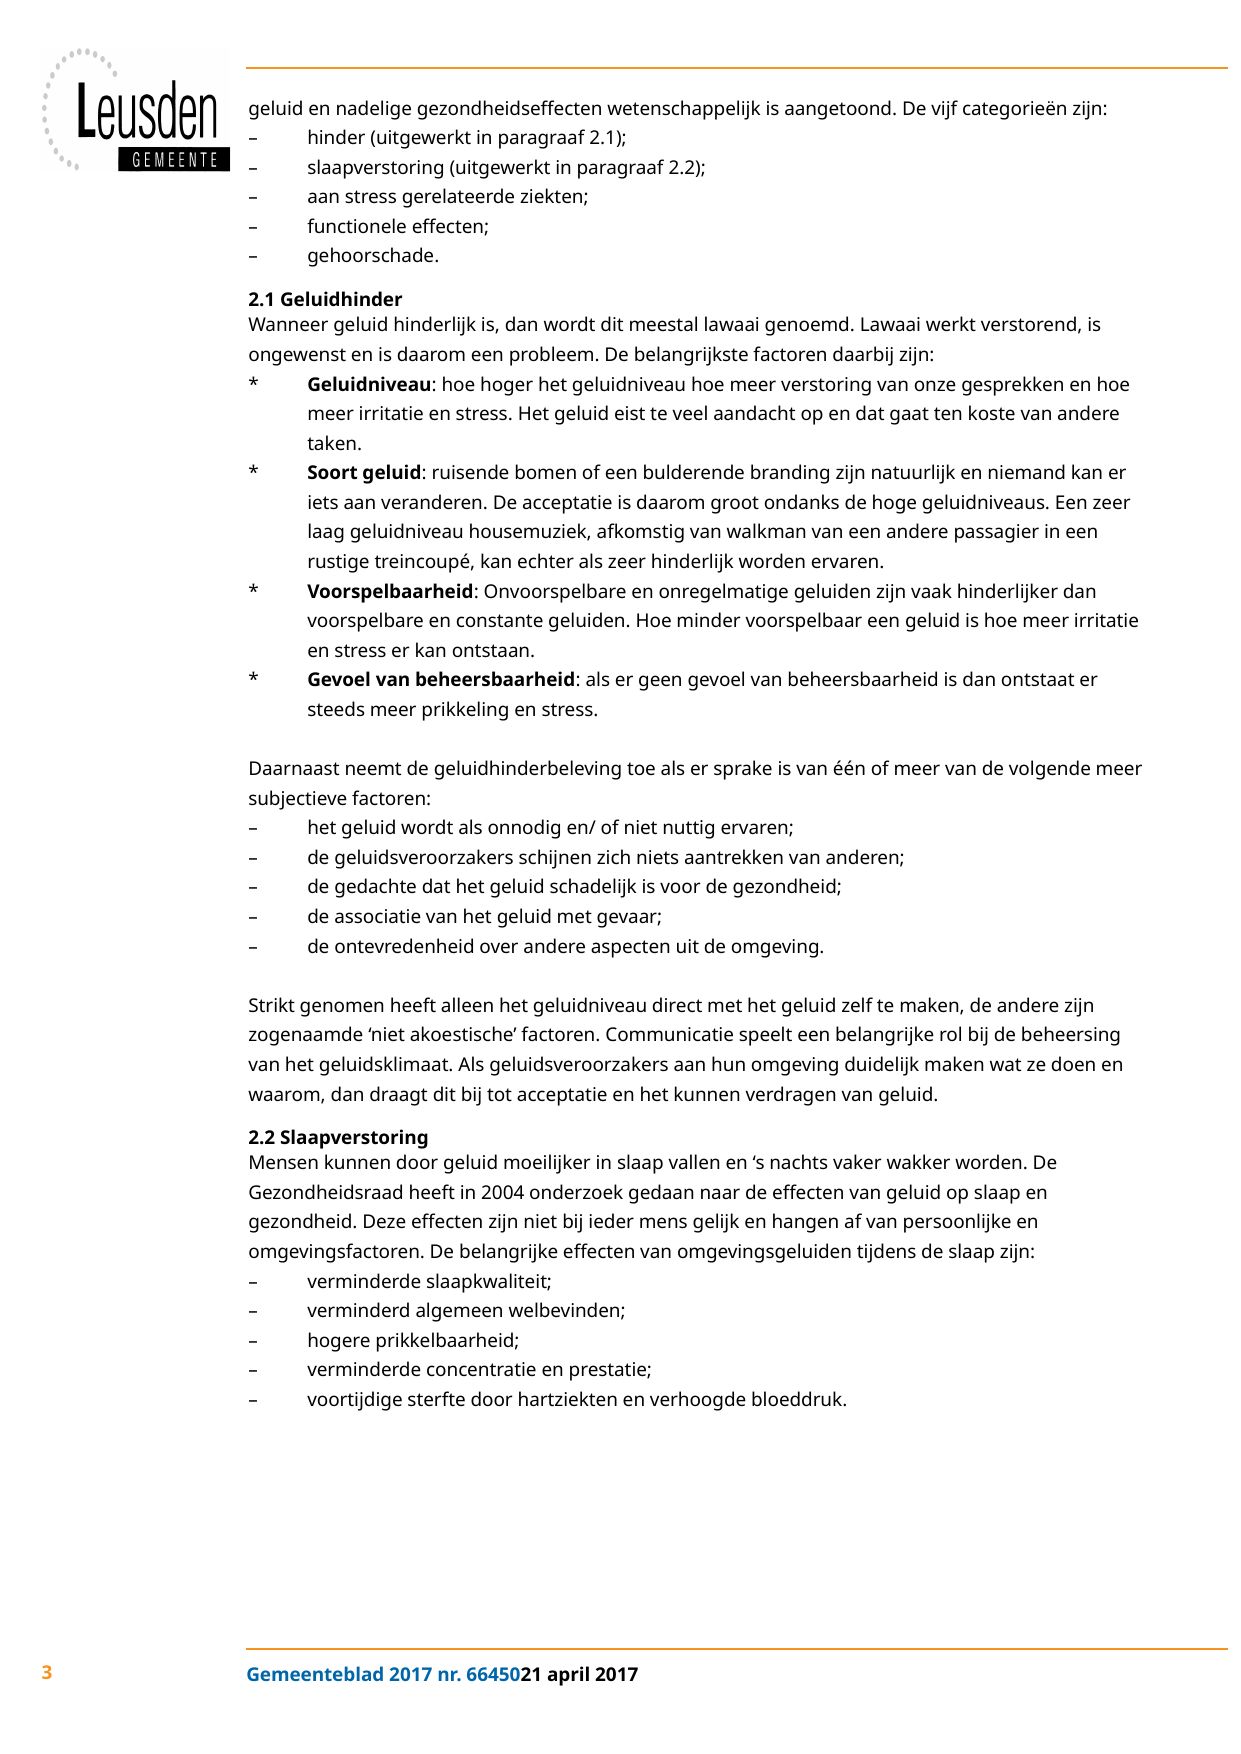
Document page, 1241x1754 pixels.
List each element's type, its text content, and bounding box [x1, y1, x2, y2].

list de gedachte dat het geluid schadelijk is voor de gezondheid; [248, 874, 1152, 899]
list Geluidniveau: hoe hoger het geluidniveau hoe meer verstoring van onze gesprekken en hoe meer irritatie en stress. Het geluid eist te veel aandacht op en dat gaat ten koste van andere taken. [248, 371, 1152, 456]
text 2.1 Geluidhinder [248, 286, 1152, 312]
list de geluidsveroorzakers schijnen zich niets aantrekken van anderen; [248, 844, 1152, 870]
list het geluid wordt als onnodig en/ of niet nuttig ervaren; [248, 814, 1152, 840]
list gehoorschade. [248, 243, 1152, 268]
list verminderde slaapkwaliteit; [248, 1268, 1152, 1294]
list de ontevredenheid over andere aspecten uit de omgeving. [248, 933, 1152, 958]
list voortijdige sterfte door hartziekten en verhoogde bloeddruk. [248, 1386, 1152, 1412]
list hogere prikkelbaarheid; [248, 1327, 1152, 1353]
list de associatie van het geluid met gevaar; [248, 903, 1152, 929]
list functionele effecten; [248, 213, 1152, 239]
list Gevoel van beheersbaarheid: als er geen gevoel van beheersbaarheid is dan ontstaat er steeds meer prikkeling en stress. [248, 667, 1152, 722]
text geluid en nadelige gezondheidseffecten wetenschappelijk is aangetoond. De vijf categorieën zijn: [248, 95, 1152, 121]
text Mensen kunnen door geluid moeilijker in slaap vallen en ‘s nachts vaker wakker worden. De Gezondheidsraad heeft in 2004 onderzoek gedaan naar de effecten van geluid op slaap en gezondheid. Deze effecten zijn niet bij ieder mens gelijk en hangen af van persoonlijke en omgevingsfactoren. De belangrijke effecten van omgevingsgeluiden tijdens de slaap zijn: [248, 1149, 1152, 1264]
list hinder (uitgewerkt in paragraaf 2.1); [248, 124, 1152, 150]
list verminderd algemeen welbevinden; [248, 1297, 1152, 1323]
picture [41, 47, 231, 172]
text Wanneer geluid hinderlijk is, dan wordt dit meestal lawaai genoemd. Lawaai werkt verstorend, is ongewenst en is daarom een probleem. De belangrijkste factoren daarbij zijn: [248, 312, 1152, 367]
list verminderde concentratie en prestatie; [248, 1357, 1152, 1382]
list Voorspelbaarheid: Onvoorspelbare en onregelmatige geluiden zijn vaak hinderlijker dan voorspelbare en constante geluiden. Hoe minder voorspelbaar een geluid is hoe meer irritatie en stress er kan ontstaan. [248, 578, 1152, 663]
text Daarnaast neemt de geluidhinderbeleving toe als er sprake is van één of meer van de volgende meer subjectieve factoren: [248, 755, 1152, 811]
list slaapverstoring (uitgewerkt in paragraaf 2.2); [248, 154, 1152, 180]
list aan stress gerelateerde ziekten; [248, 183, 1152, 209]
text 2.2 Slaapverstoring [248, 1124, 1152, 1149]
list Soort geluid: ruisende bomen of een bulderende branding zijn natuurlijk en niemand kan er iets aan veranderen. De acceptatie is daarom groot ondanks de hoge geluidniveaus. Een zeer laag geluidniveau housemuziek, afkomstig van walkman van een andere passagier in een rustige treincoupé, kan echter als zeer hinderlijk worden ervaren. [248, 459, 1152, 574]
text Strikt genomen heeft alleen het geluidniveau direct met het geluid zelf te maken, de andere zijn zogenaamde ‘niet akoestische’ factoren. Communicatie speelt een belangrijke rol bij de beheersing van het geluidsklimaat. Als geluidsveroorzakers aan hun omgeving duidelijk maken wat ze doen en waarom, dan draagt dit bij tot acceptatie en het kunnen verdragen van geluid. [248, 992, 1152, 1106]
